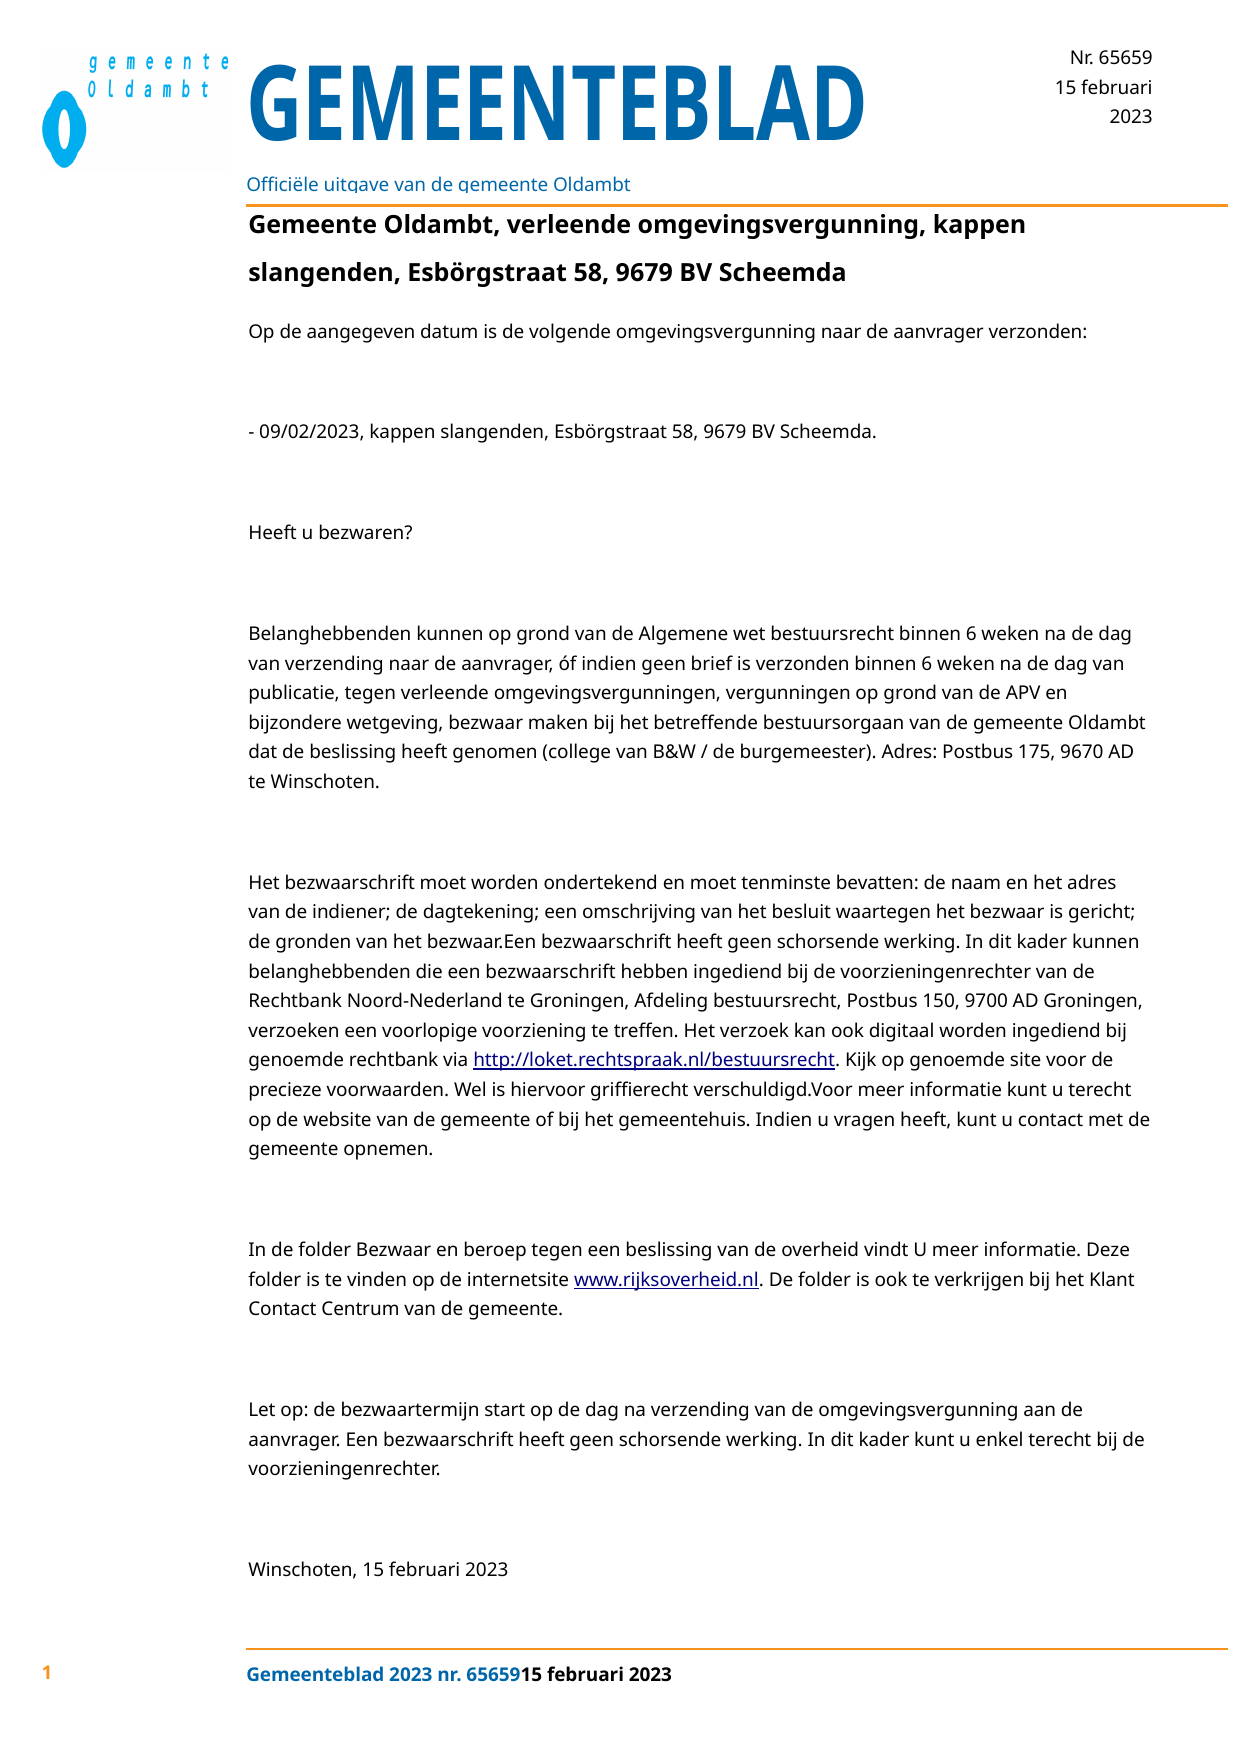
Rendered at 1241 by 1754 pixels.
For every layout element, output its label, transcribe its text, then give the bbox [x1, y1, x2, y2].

text Winschoten, 15 februari 2023 [248, 1556, 1152, 1582]
text - 09/02/2023, kappen slangenden, Esbörgstraat 58, 9679 BV Scheemda. [248, 419, 1152, 444]
text Let op: de bezwaartermijn start op de dag na verzending van de omgevingsvergunning aan de aanvrager. Een bezwaarschrift heeft geen schorsende werking. In dit kader kunt u enkel terecht bij de voorzieningenrechter. [248, 1396, 1152, 1481]
text Gemeente Oldambt, verleende omgevingsvergunning, kappen slangenden, Esbörgstraat 58, 9679 BV Scheemda [248, 207, 1152, 288]
text Belanghebbenden kunnen op grond van de Algemene wet bestuursrecht binnen 6 weken na de dag van verzending naar de aanvrager, óf indien geen brief is verzonden binnen 6 weken na de dag van publicatie, tegen verleende omgevingsvergunningen, vergunningen op grond van de APV en bijzondere wetgeving, bezwaar maken bij het betreffende bestuursorgaan van de gemeente Oldambt dat de beslissing heeft genomen (college van B&W / de burgemeester). Adres: Postbus 175, 9670 AD te Winschoten. [248, 620, 1152, 794]
text Heeft u bezwaren? [248, 519, 1152, 545]
text Het bezwaarschrift moet worden ondertekend en moet tenminste bevatten: de naam en het adres van de indiener; de dagtekening; een omschrijving van het besluit waartegen het bezwaar is gericht; de gronden van het bezwaar.Een bezwaarschrift heeft geen schorsende werking. In dit kader kunnen belanghebbenden die een bezwaarschrift hebben ingediend bij de voorzieningenrechter van de Rechtbank Noord-Nederland te Groningen, Afdeling bestuursrecht, Postbus 150, 9700 AD Groningen, verzoeken een voorlopige voorziening te treffen. Het verzoek kan ook digitaal worden ingediend bij genoemde rechtbank via http://loket.rechtspraak.nl/bestuursrecht. Kijk op genoemde site voor de precieze voorwaarden. Wel is hiervoor griffierecht verschuldigd.Voor meer informatie kunt u terecht op de website van de gemeente of bij het gemeentehuis. Indien u vragen heeft, kunt u contact met de gemeente opnemen. [248, 869, 1152, 1161]
text Op de aangegeven datum is de volgende omgevingsvergunning naar de aanvrager verzonden: [248, 318, 1152, 344]
text In de folder Bezwaar en beroep tegen een beslissing van de overheid vindt U meer informatie. Deze folder is te vinden op de internetsite www.rijksoverheid.nl. De folder is ook te verkrijgen bij het Klant Contact Centrum van de gemeente. [248, 1236, 1152, 1321]
picture [41, 47, 231, 172]
